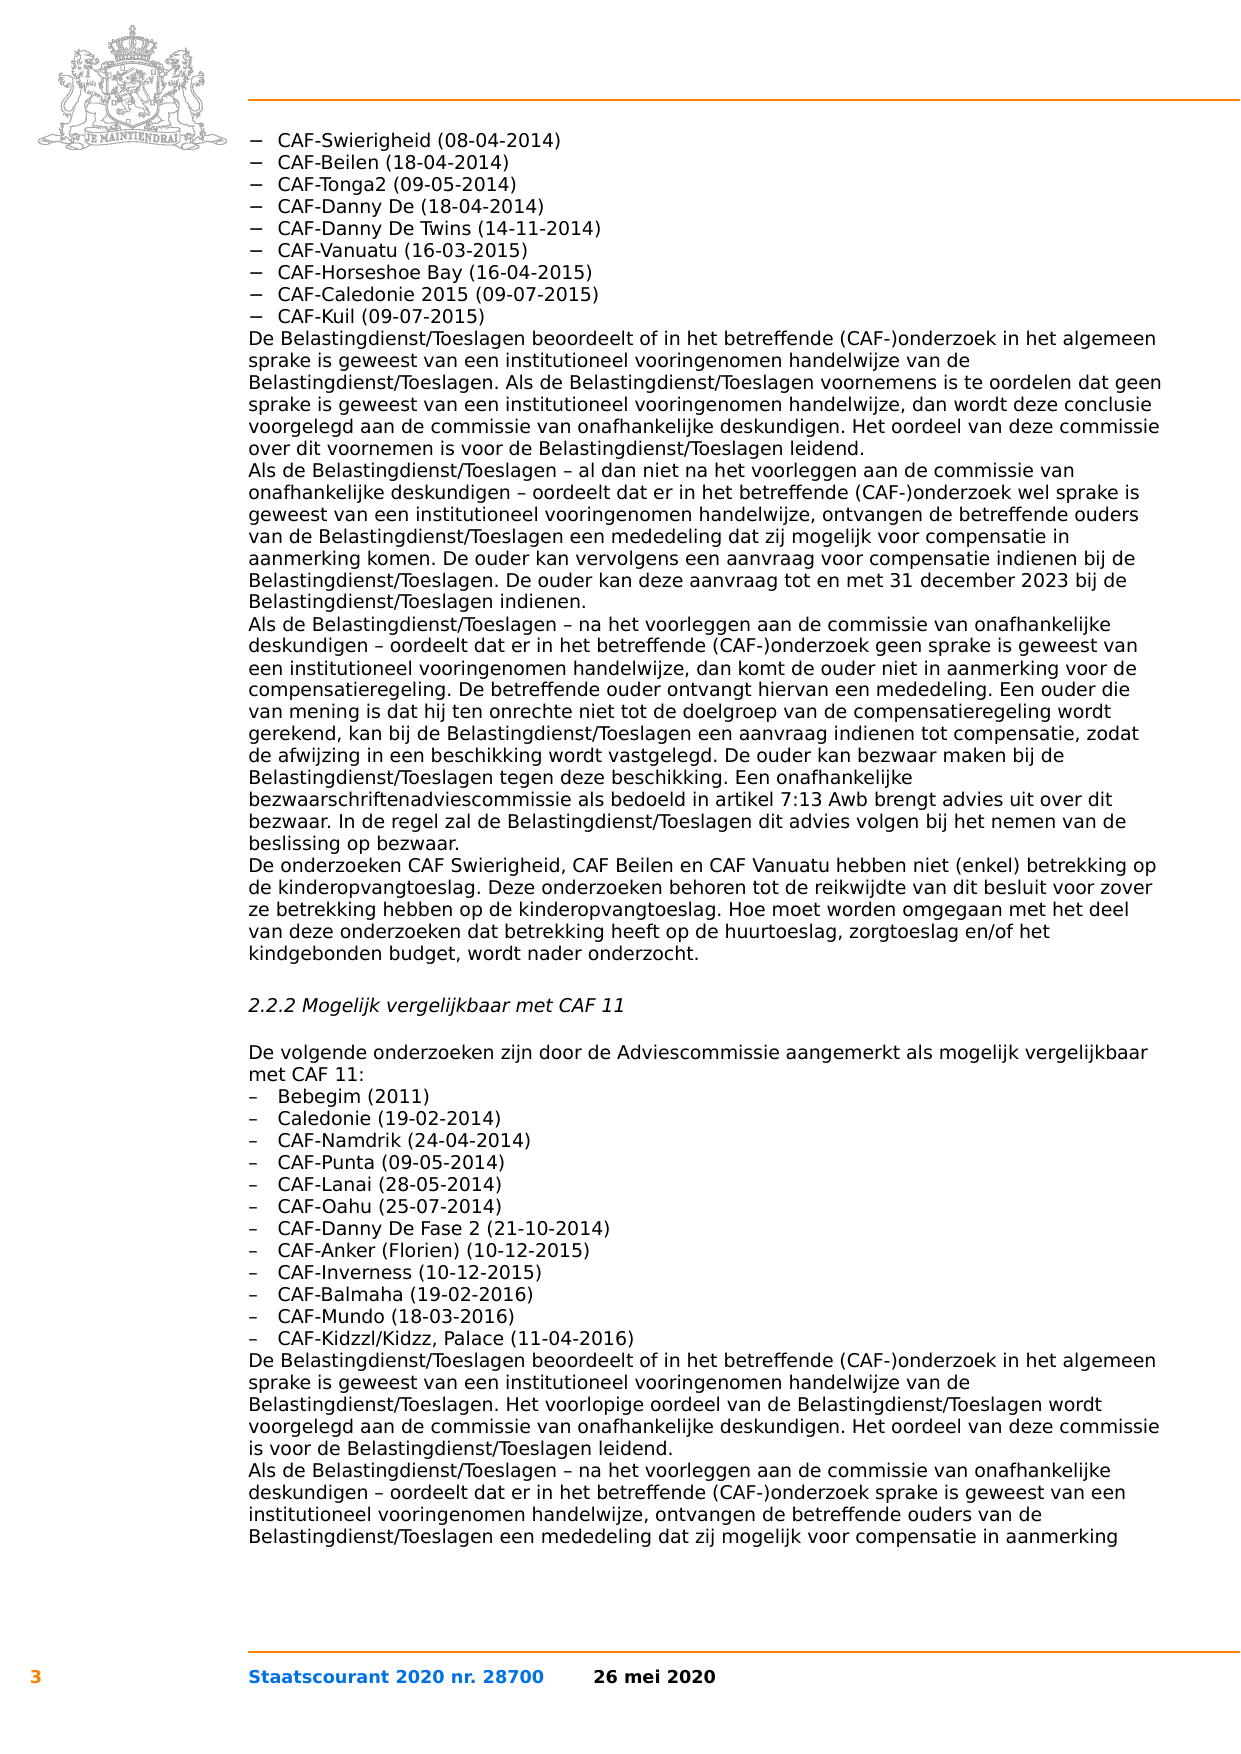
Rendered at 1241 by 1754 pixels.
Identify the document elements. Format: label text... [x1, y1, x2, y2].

text Als de Belastingdienst/Toeslagen – al dan niet na het voorleggen aan de commissie van onafhankelijke deskundigen – oordeelt dat er in het betreffende (CAF-)onderzoek wel sprake is geweest van een institutioneel vooringenomen handelwijze, ontvangen de betreffende ouders van de Belastingdienst/Toeslagen een mededeling dat zij mogelijk voor compensatie in aanmerking komen. De ouder kan vervolgens een aanvraag voor compensatie indienen bij de Belastingdienst/Toeslagen. De ouder kan deze aanvraag tot en met 31 december 2023 bij de Belastingdienst/Toeslagen indienen. [248, 459, 1163, 613]
text − CAF-Beilen (18-04-2014) [248, 152, 1163, 174]
text De onderzoeken CAF Swierigheid, CAF Beilen en CAF Vanuatu hebben niet (enkel) betrekking op de kinderopvangtoeslag. Deze onderzoeken behoren tot de reikwijdte van dit besluit voor zover ze betrekking hebben op de kinderopvangtoeslag. Hoe moet worden omgegaan met het deel van deze onderzoeken dat betrekking heeft op de huurtoeslag, zorgtoeslag en/of het kindgebonden budget, wordt nader onderzocht. [248, 855, 1163, 965]
text – CAF-Namdrik (24-04-2014) [248, 1130, 1163, 1152]
text – CAF-Inverness (10-12-2015) [248, 1262, 1163, 1284]
text – CAF-Balmaha (19-02-2016) [248, 1284, 1163, 1306]
text – CAF-Danny De Fase 2 (21-10-2014) [248, 1218, 1163, 1240]
text Als de Belastingdienst/Toeslagen – na het voorleggen aan de commissie van onafhankelijke deskundigen – oordeelt dat er in het betreffende (CAF-)onderzoek sprake is geweest van een institutioneel vooringenomen handelwijze, ontvangen de betreffende ouders van de Belastingdienst/Toeslagen een mededeling dat zij mogelijk voor compensatie in aanmerking [248, 1460, 1163, 1548]
text – Caledonie (19-02-2014) [248, 1108, 1163, 1130]
text − CAF-Swierigheid (08-04-2014) [248, 130, 1163, 152]
text – CAF-Punta (09-05-2014) [248, 1152, 1163, 1174]
text − CAF-Tonga2 (09-05-2014) [248, 174, 1163, 196]
text – CAF-Lanai (28-05-2014) [248, 1174, 1163, 1196]
text − CAF-Danny De Twins (14-11-2014) [248, 218, 1163, 240]
picture [38, 25, 227, 150]
text − CAF-Danny De (18-04-2014) [248, 196, 1163, 218]
text – CAF-Mundo (18-03-2016) [248, 1306, 1163, 1328]
text − CAF-Kuil (09-07-2015) [248, 306, 1163, 328]
text Als de Belastingdienst/Toeslagen – na het voorleggen aan de commissie van onafhankelijke deskundigen – oordeelt dat er in het betreffende (CAF-)onderzoek geen sprake is geweest van een institutioneel vooringenomen handelwijze, dan komt de ouder niet in aanmerking voor de compensatieregeling. De betreffende ouder ontvangt hiervan een mededeling. Een ouder die van mening is dat hij ten onrechte niet tot de doelgroep van de compensatieregeling wordt gerekend, kan bij de Belastingdienst/Toeslagen een aanvraag indienen tot compensatie, zodat de afwijzing in een beschikking wordt vastgelegd. De ouder kan bezwaar maken bij de Belastingdienst/Toeslagen tegen deze beschikking. Een onafhankelijke bezwaarschriftenadviescommissie als bedoeld in artikel 7:13 Awb brengt advies uit over dit bezwaar. In de regel zal de Belastingdienst/Toeslagen dit advies volgen bij het nemen van de beslissing op bezwaar. [248, 613, 1163, 855]
text − CAF-Vanuatu (16-03-2015) [248, 240, 1163, 262]
text − CAF-Horseshoe Bay (16-04-2015) [248, 262, 1163, 284]
text – Bebegim (2011) [248, 1086, 1163, 1108]
text De volgende onderzoeken zijn door de Adviescommissie aangemerkt als mogelijk vergelijkbaar met CAF 11: [248, 1042, 1163, 1086]
text – CAF-Kidzzl/Kidzz, Palace (11-04-2016) [248, 1328, 1163, 1350]
subtitle 2.2.2 Mogelijk vergelijkbaar met CAF 11 [248, 995, 1163, 1017]
text − CAF-Caledonie 2015 (09-07-2015) [248, 284, 1163, 306]
text De Belastingdienst/Toeslagen beoordeelt of in het betreffende (CAF-)onderzoek in het algemeen sprake is geweest van een institutioneel vooringenomen handelwijze van de Belastingdienst/Toeslagen. Als de Belastingdienst/Toeslagen voornemens is te oordelen dat geen sprake is geweest van een institutioneel vooringenomen handelwijze, dan wordt deze conclusie voorgelegd aan de commissie van onafhankelijke deskundigen. Het oordeel van deze commissie over dit voornemen is voor de Belastingdienst/Toeslagen leidend. [248, 328, 1163, 459]
text De Belastingdienst/Toeslagen beoordeelt of in het betreffende (CAF-)onderzoek in het algemeen sprake is geweest van een institutioneel vooringenomen handelwijze van de Belastingdienst/Toeslagen. Het voorlopige oordeel van de Belastingdienst/Toeslagen wordt voorgelegd aan de commissie van onafhankelijke deskundigen. Het oordeel van deze commissie is voor de Belastingdienst/Toeslagen leidend. [248, 1350, 1163, 1460]
text – CAF-Oahu (25-07-2014) [248, 1196, 1163, 1218]
text – CAF-Anker (Florien) (10-12-2015) [248, 1240, 1163, 1262]
